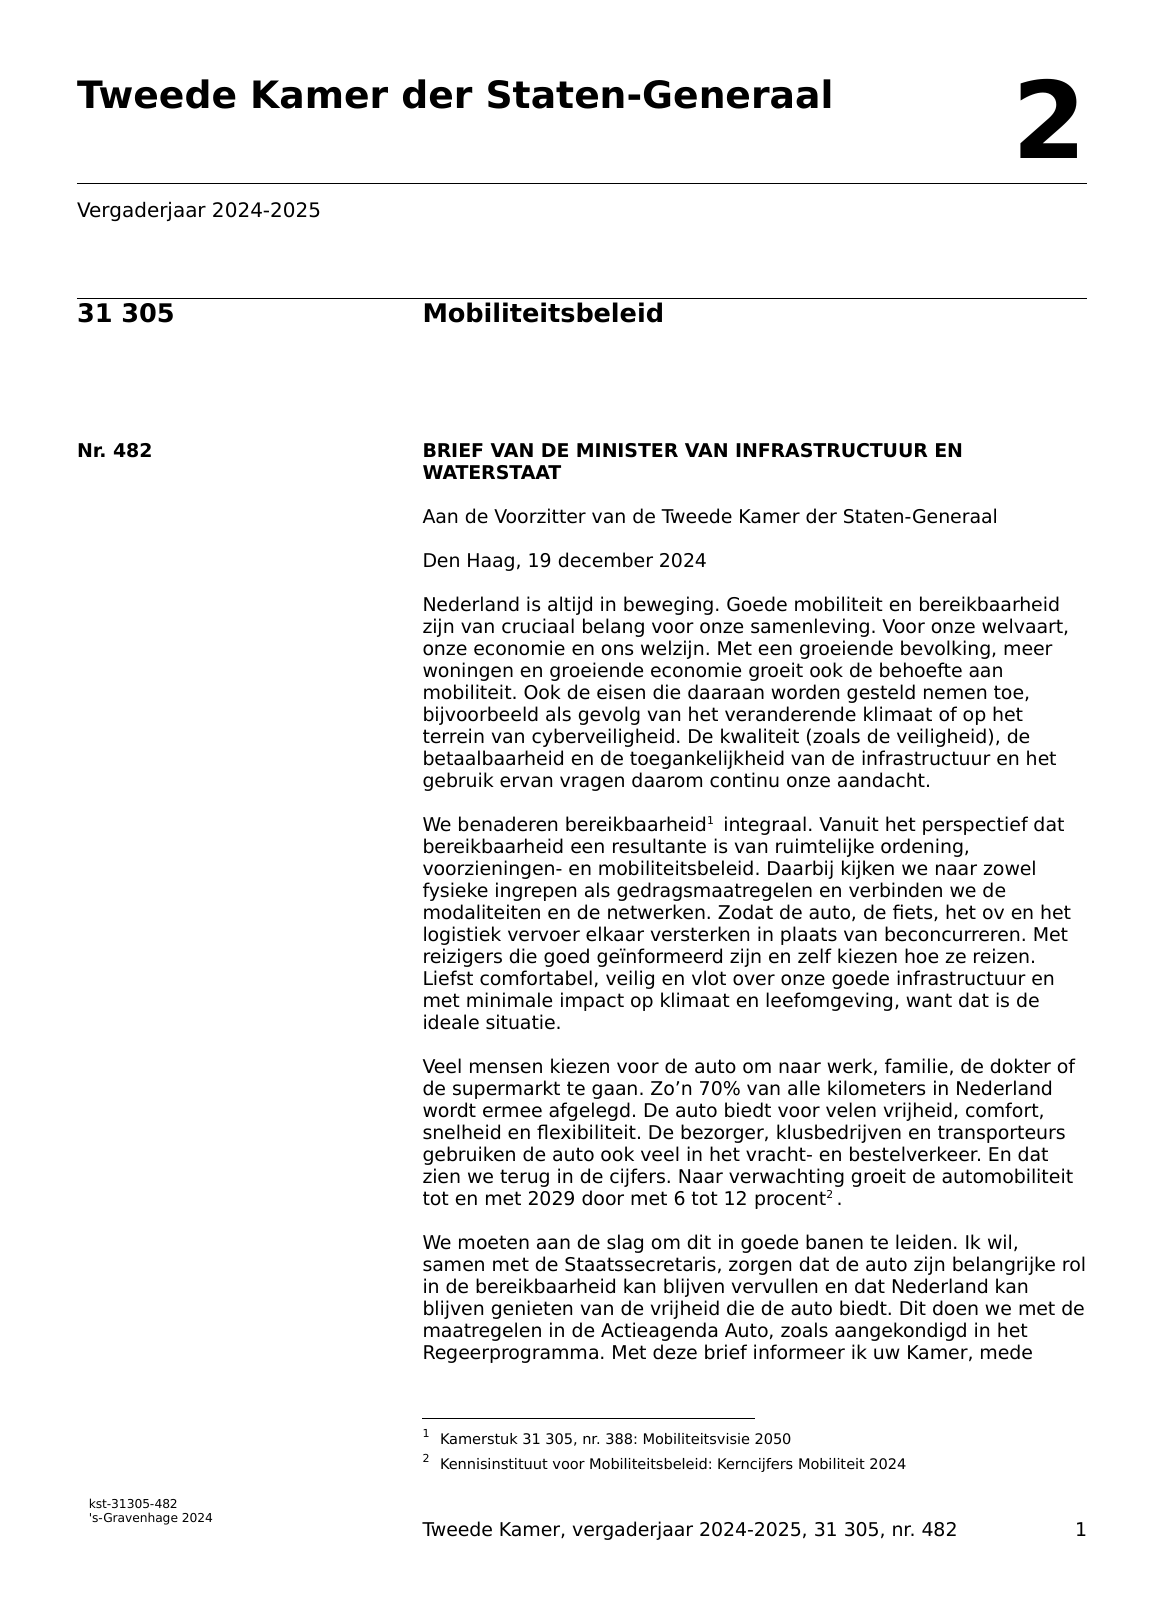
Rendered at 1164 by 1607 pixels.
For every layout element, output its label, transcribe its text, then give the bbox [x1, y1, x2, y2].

text 's-Gravenhage 2024 [88, 1511, 323, 1525]
text Kennisinstituut voor Mobiliteitsbeleid: Kerncijfers Mobiliteit 2024 [422, 1452, 1087, 1474]
text Aan de Voorzitter van de Tweede Kamer der Staten-Generaal [422, 506, 1087, 528]
table_header 2 [886, 59, 1087, 183]
text We benaderen bereikbaarheid integraal. Vanuit het perspectief dat bereikbaarheid een resultante is van ruimtelijke ordening, voorzieningen- en mobiliteitsbeleid. Daarbij kijken we naar zowel fysieke ingrepen als gedragsmaatregelen en verbinden we de modaliteiten en de netwerken. Zodat de auto, de fiets, het ov en het logistiek vervoer elkaar versterken in plaats van beconcurreren. Met reizigers die goed geïnformeerd zijn en zelf kiezen hoe ze reizen. Liefst comfortabel, veilig en vlot over onze goede infrastructuur en met minimale impact op klimaat en leefomgeving, want dat is de ideale situatie. [422, 814, 1087, 1034]
subtitle Nr. 482 BRIEF VAN DE MINISTER VAN INFRASTRUCTUUR EN WATERSTAAT [77, 440, 1087, 484]
table_header Tweede Kamer der Staten-Generaal [77, 59, 886, 183]
text kst-31305-482 [88, 1497, 323, 1511]
text Den Haag, 19 december 2024 [422, 550, 1087, 572]
text Nederland is altijd in beweging. Goede mobiliteit en bereikbaarheid zijn van cruciaal belang voor onze samenleving. Voor onze welvaart, onze economie en ons welzijn. Met een groeiende bevolking, meer woningen en groeiende economie groeit ook de behoefte aan mobiliteit. Ook de eisen die daaraan worden gesteld nemen toe, bijvoorbeeld als gevolg van het veranderende klimaat of op het terrein van cyberveiligheid. De kwaliteit (zoals de veiligheid), de betaalbaarheid en de toegankelijkheid van de infrastructuur en het gebruik ervan vragen daarom continu onze aandacht. [422, 594, 1087, 792]
text Veel mensen kiezen voor de auto om naar werk, familie, de dokter of de supermarkt te gaan. Zo’n 70% van alle kilometers in Nederland wordt ermee afgelegd. De auto biedt voor velen vrijheid, comfort, snelheid en flexibiliteit. De bezorger, klusbedrijven en transporteurs gebruiken de auto ook veel in het vracht- en bestelverkeer. En dat zien we terug in de cijfers. Naar verwachting groeit de automobiliteit tot en met 2029 door met 6 tot 12 procent. [422, 1056, 1087, 1210]
table_cell Vergaderjaar 2024-2025 [77, 184, 1087, 298]
text We moeten aan de slag om dit in goede banen te leiden. Ik wil, samen met de Staatssecretaris, zorgen dat de auto zijn belangrijke rol in de bereikbaarheid kan blijven vervullen en dat Nederland kan blijven genieten van de vrijheid die de auto biedt. Dit doen we met de maatregelen in de Actieagenda Auto, zoals aangekondigd in het Regeerprogramma. Met deze brief informeer ik uw Kamer, mede [422, 1232, 1087, 1364]
text Kamerstuk 31 305, nr. 388: Mobiliteitsvisie 2050 [422, 1427, 1087, 1449]
subtitle 31 305 Mobiliteitsbeleid [77, 299, 1087, 329]
